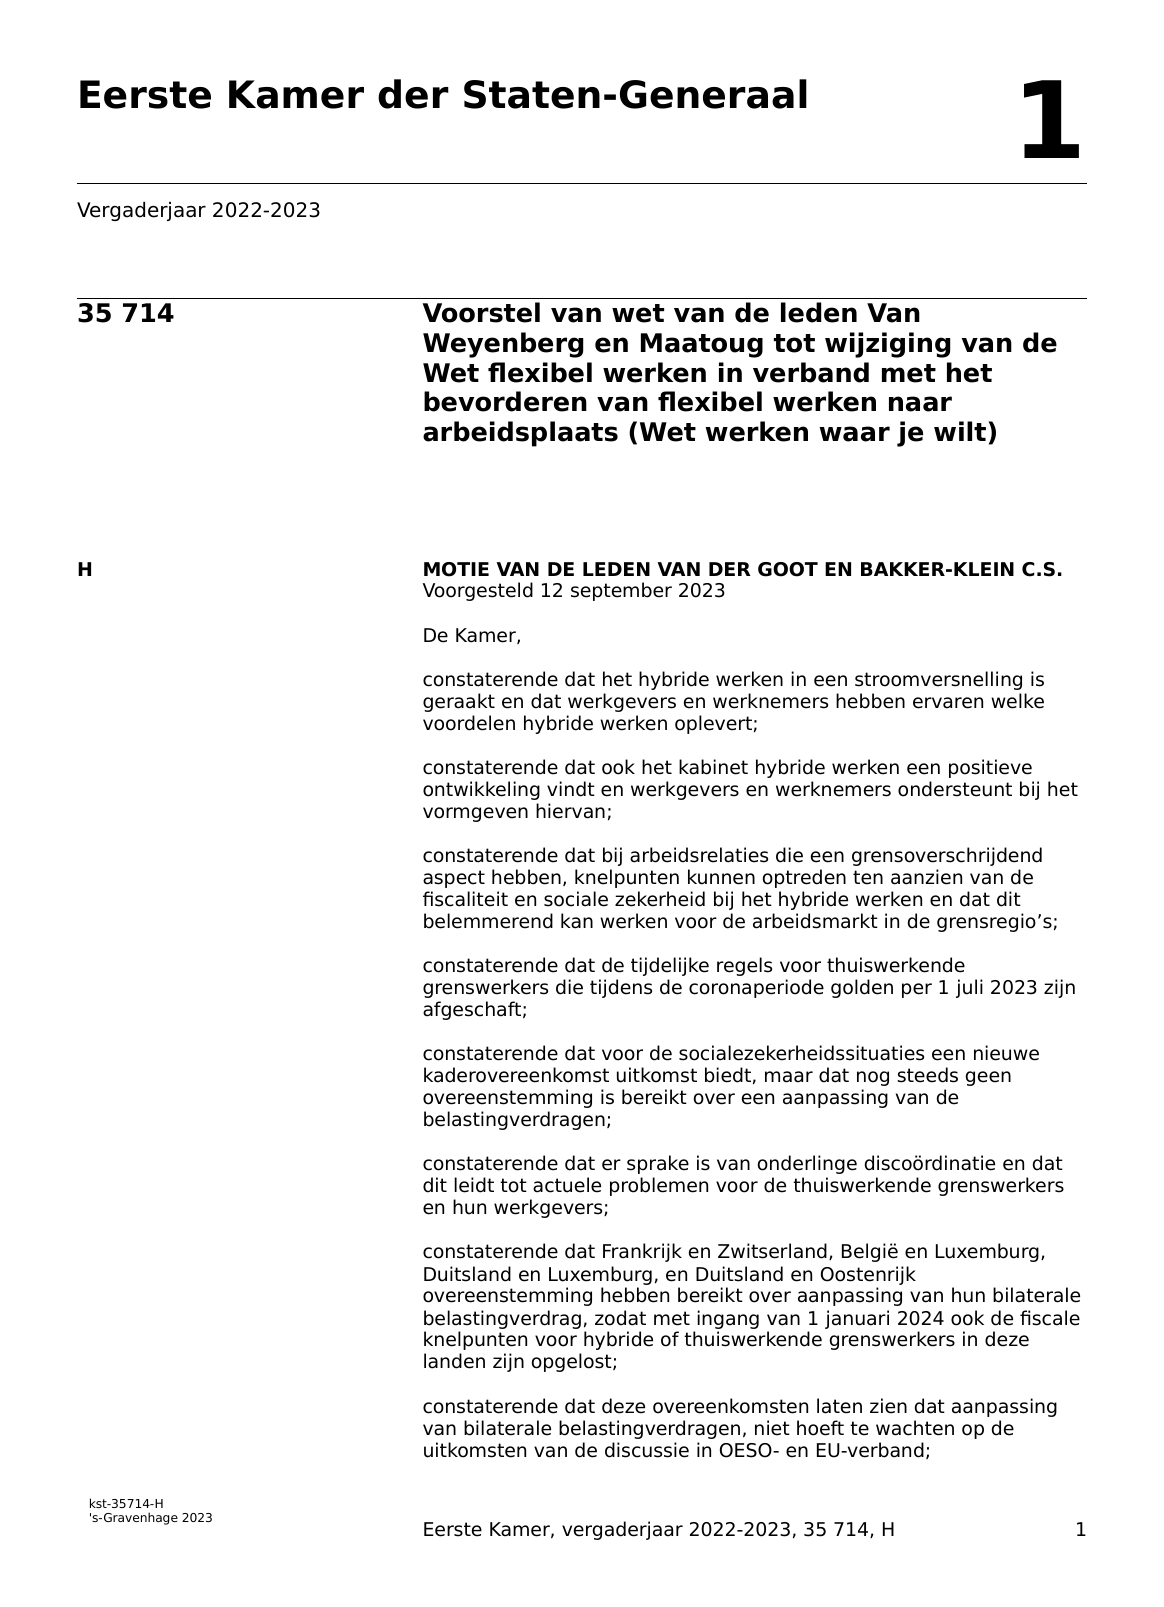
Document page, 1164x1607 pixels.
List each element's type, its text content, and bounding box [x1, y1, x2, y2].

table_cell Vergaderjaar 2022-2023 [77, 184, 1087, 298]
text constaterende dat ook het kabinet hybride werken een positieve ontwikkeling vindt en werkgevers en werknemers ondersteunt bij het vormgeven hiervan; [422, 757, 1087, 823]
text constaterende dat deze overeenkomsten laten zien dat aanpassing van bilaterale belastingverdragen, niet hoeft te wachten op de uitkomsten van de discussie in OESO- en EU-verband; [422, 1396, 1087, 1461]
text constaterende dat bij arbeidsrelaties die een grensoverschrijdend aspect hebben, knelpunten kunnen optreden ten aanzien van de fiscaliteit en sociale zekerheid bij het hybride werken en dat dit belemmerend kan werken voor de arbeidsmarkt in de grensregio’s; [422, 845, 1087, 933]
subtitle H MOTIE VAN DE LEDEN VAN DER GOOT EN BAKKER-KLEIN C.S. [77, 558, 1087, 580]
text Voorgesteld 12 september 2023 [422, 580, 1087, 602]
text constaterende dat Frankrijk en Zwitserland, België en Luxemburg, Duitsland en Luxemburg, en Duitsland en Oostenrijk overeenstemming hebben bereikt over aanpassing van hun bilaterale belastingverdrag, zodat met ingang van 1 januari 2024 ook de fiscale knelpunten voor hybride of thuiswerkende grenswerkers in deze landen zijn opgelost; [422, 1241, 1087, 1373]
table_header 1 [886, 59, 1087, 183]
text kst-35714-H [88, 1497, 323, 1511]
text constaterende dat er sprake is van onderlinge discoördinatie en dat dit leidt tot actuele problemen voor de thuiswerkende grenswerkers en hun werkgevers; [422, 1153, 1087, 1219]
text 's-Gravenhage 2023 [88, 1511, 323, 1525]
text constaterende dat het hybride werken in een stroomversnelling is geraakt en dat werkgevers en werknemers hebben ervaren welke voordelen hybride werken oplevert; [422, 669, 1087, 735]
text constaterende dat de tijdelijke regels voor thuiswerkende grenswerkers die tijdens de coronaperiode golden per 1 juli 2023 zijn afgeschaft; [422, 955, 1087, 1021]
subtitle 35 714 Voorstel van wet van de leden Van Weyenberg en Maatoug tot wijziging van de Wet flexibel werken in verband met het bevorderen van flexibel werken naar arbeidsplaats (Wet werken waar je wilt) [77, 299, 1087, 447]
text constaterende dat voor de socialezekerheidssituaties een nieuwe kaderovereenkomst uitkomst biedt, maar dat nog steeds geen overeenstemming is bereikt over een aanpassing van de belastingverdragen; [422, 1043, 1087, 1131]
table_header Eerste Kamer der Staten-Generaal [77, 59, 886, 183]
text De Kamer, [422, 624, 1087, 647]
